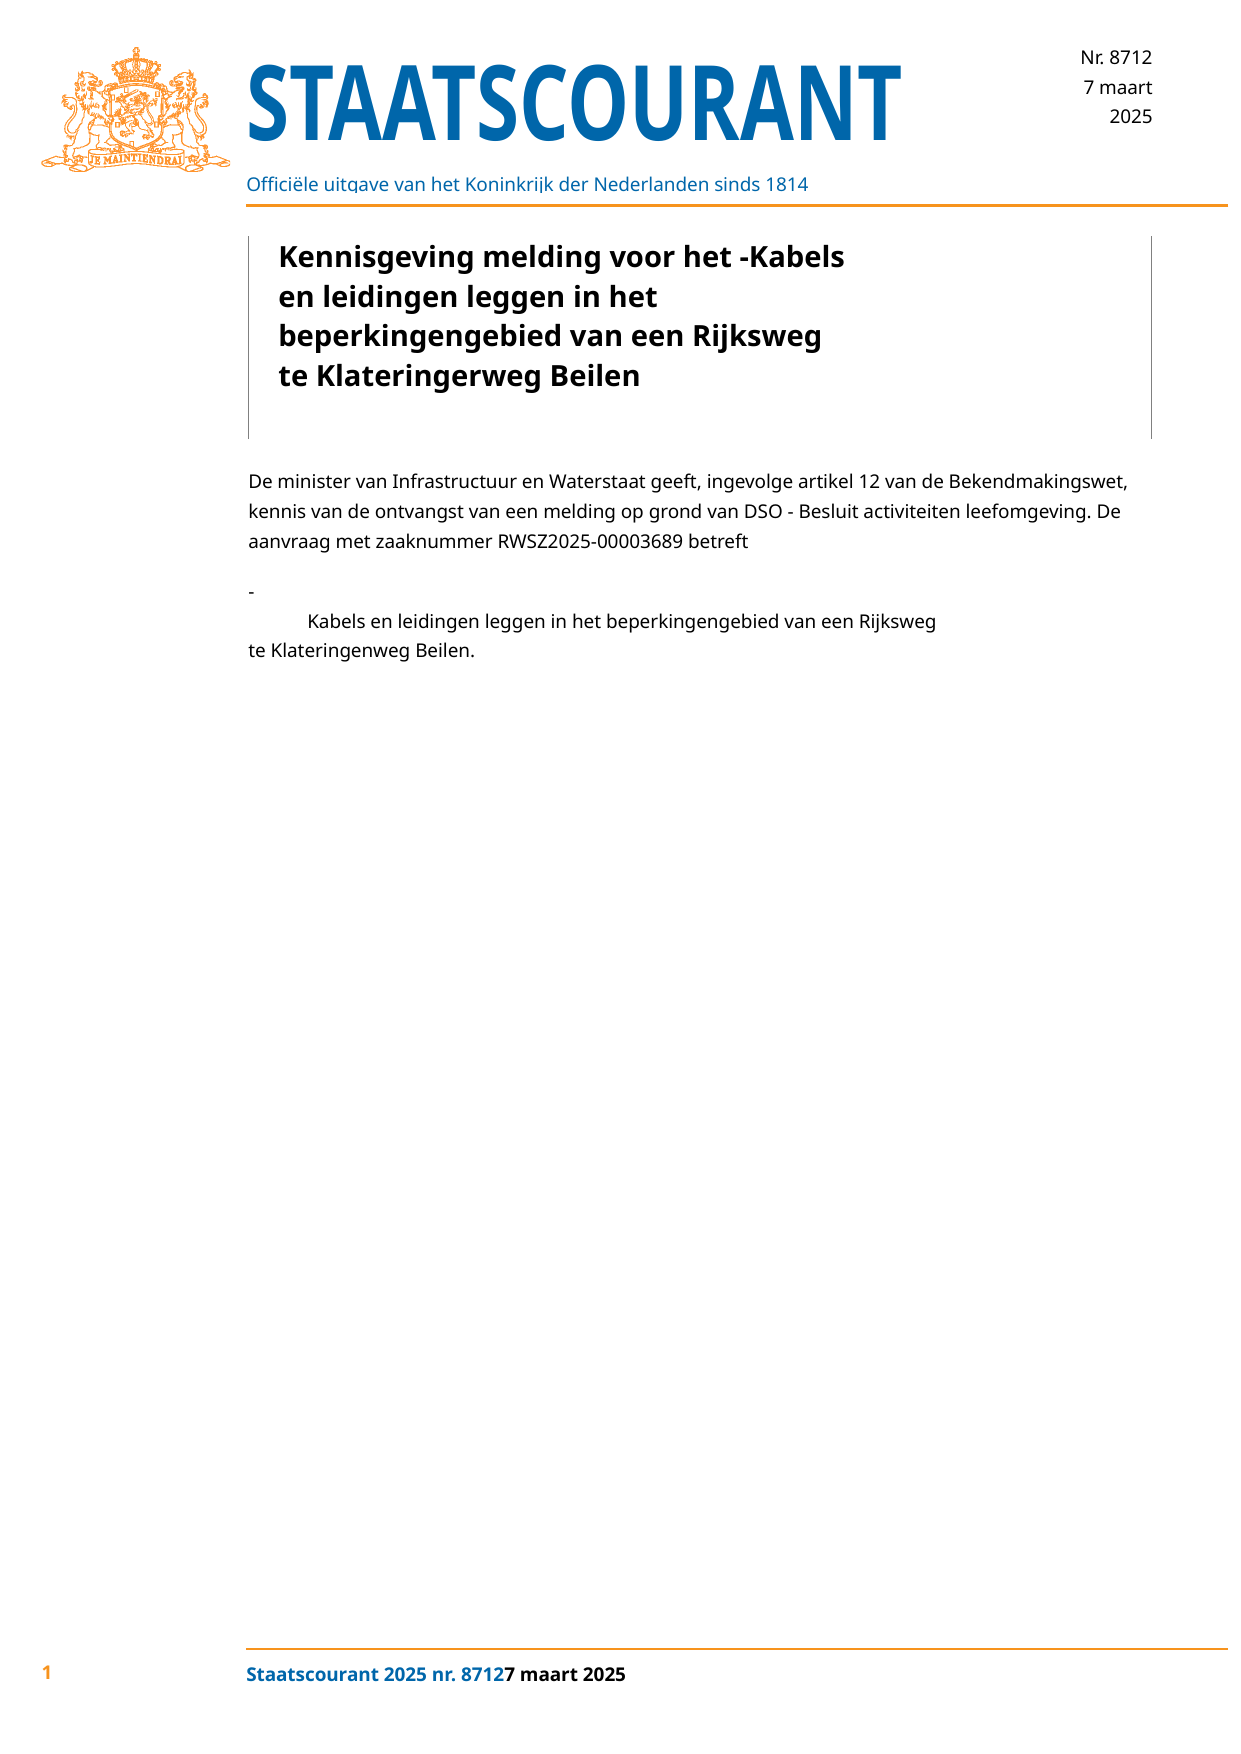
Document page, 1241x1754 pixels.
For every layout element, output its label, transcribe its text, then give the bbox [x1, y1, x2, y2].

picture [912, 236, 1090, 414]
list Kabels en leidingen leggen in het beperkingengebied van een Rijksweg [248, 608, 1152, 633]
table_header [850, 414, 1151, 439]
table_header Kennisgeving melding voor het -Kabels en leidingen leggen in het beperkingengebied van een Rijksweg te Klateringerweg Beilen [249, 236, 850, 439]
table_header [850, 236, 912, 413]
text De minister van Infrastructuur en Waterstaat geeft, ingevolge artikel 12 van de Bekendmakingswet, kennis van de ontvangst van een melding op grond van DSO - Besluit activiteiten leefomgeving. De aanvraag met zaaknummer RWSZ2025-00003689 betreft [248, 469, 1152, 553]
text te Klateringenweg Beilen. [248, 637, 1152, 663]
picture [41, 47, 231, 172]
table_header [1090, 236, 1151, 413]
